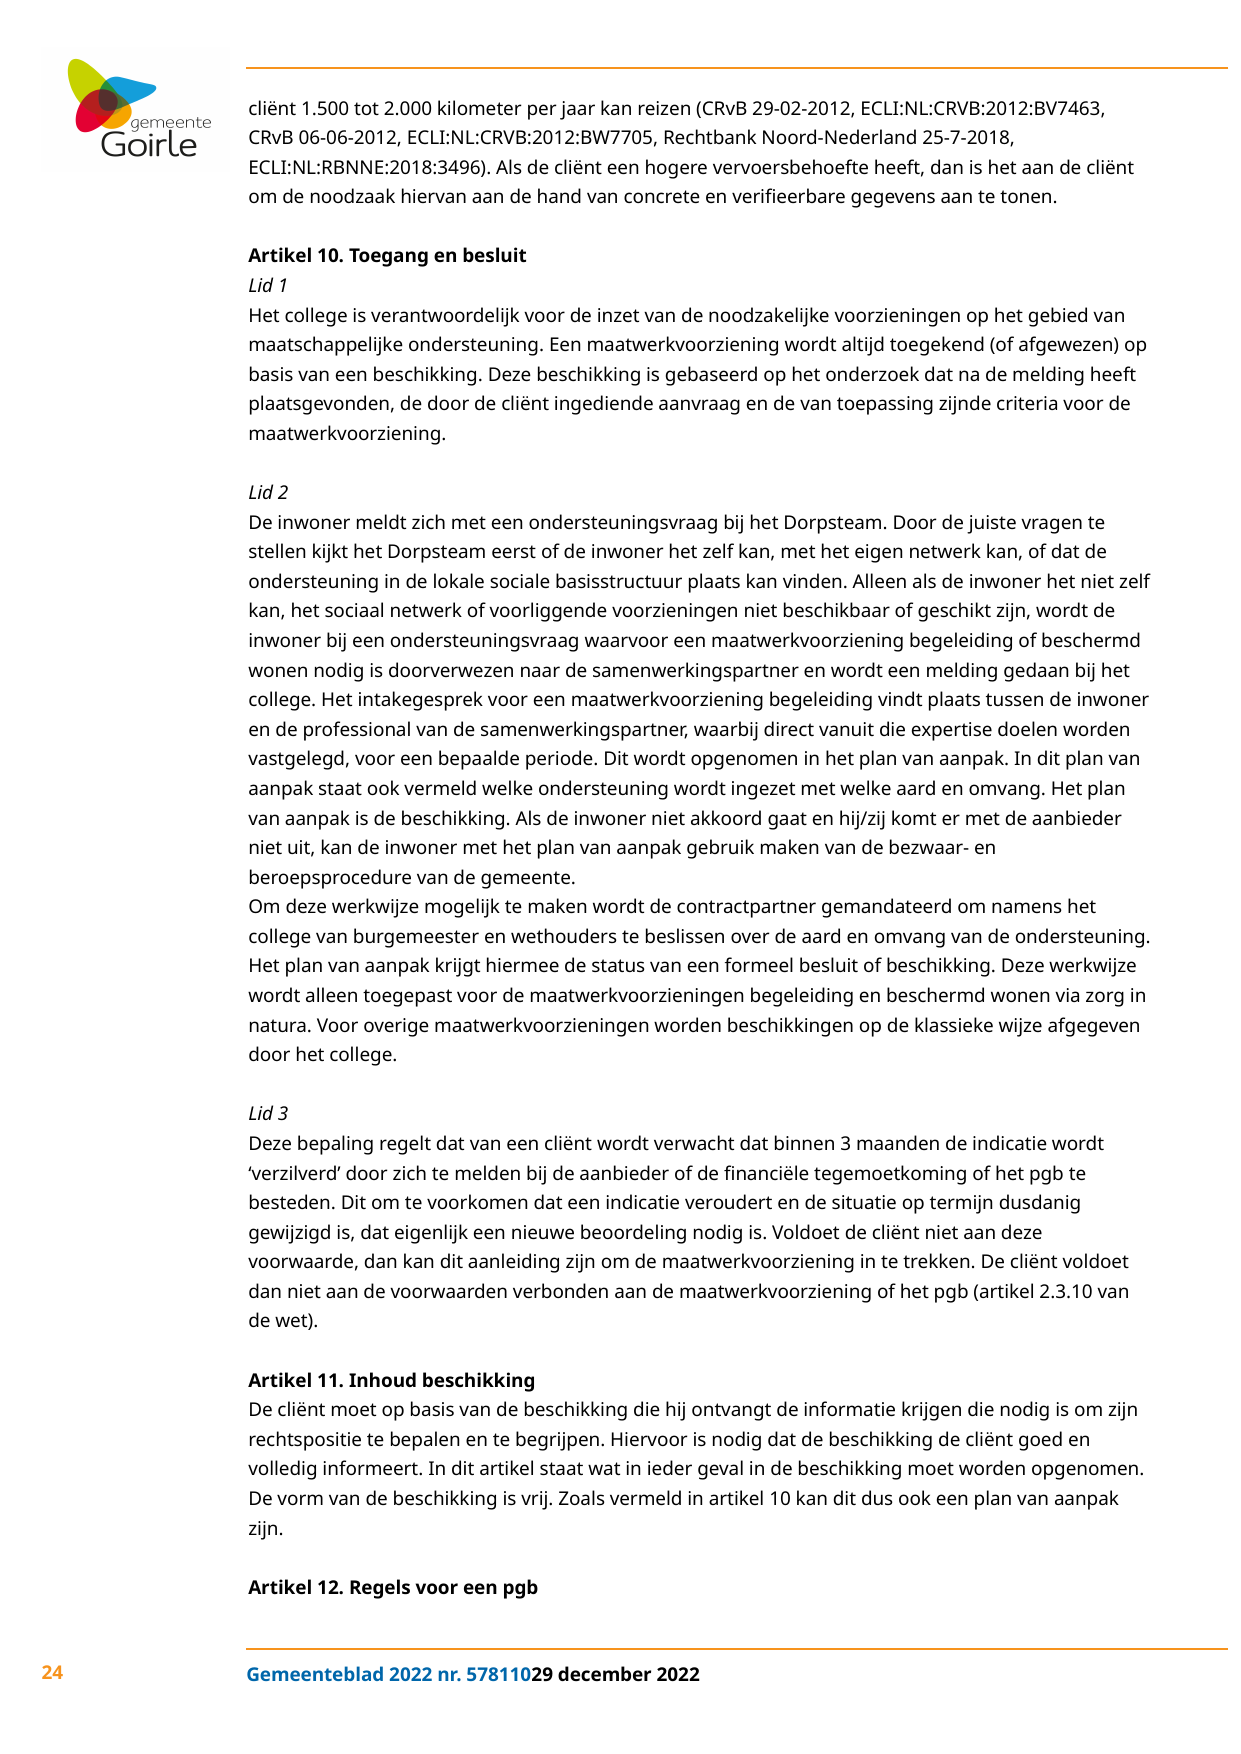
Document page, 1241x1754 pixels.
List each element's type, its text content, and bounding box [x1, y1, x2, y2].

text Lid 2 [248, 479, 1152, 505]
text De cliënt moet op basis van de beschikking die hij ontvangt de informatie krijgen die nodig is om zijn rechtspositie te bepalen en te begrijpen. Hiervoor is nodig dat de beschikking de cliënt goed en volledig informeert. In dit artikel staat wat in ieder geval in de beschikking moet worden opgenomen. De vorm van de beschikking is vrij. Zoals vermeld in artikel 10 kan dit dus ook een plan van aanpak zijn. [248, 1396, 1152, 1541]
text Lid 3 [248, 1101, 1152, 1126]
text Artikel 10. Toegang en besluit [248, 243, 1152, 268]
text Het college is verantwoordelijk voor de inzet van de noodzakelijke voorzieningen op het gebied van maatschappelijke ondersteuning. Een maatwerkvoorziening wordt altijd toegekend (of afgewezen) op basis van een beschikking. Deze beschikking is gebaseerd op het onderzoek dat na de melding heeft plaatsgevonden, de door de cliënt ingediende aanvraag en de van toepassing zijnde criteria voor de maatwerkvoorziening. [248, 302, 1152, 446]
text Deze bepaling regelt dat van een cliënt wordt verwacht dat binnen 3 maanden de indicatie wordt ‘verzilverd’ door zich te melden bij de aanbieder of de financiële tegemoetkoming of het pgb te besteden. Dit om te voorkomen dat een indicatie veroudert en de situatie op termijn dusdanig gewijzigd is, dat eigenlijk een nieuwe beoordeling nodig is. Voldoet de cliënt niet aan deze voorwaarde, dan kan dit aanleiding zijn om de maatwerkvoorziening in te trekken. De cliënt voldoet dan niet aan de voorwaarden verbonden aan de maatwerkvoorziening of het pgb (artikel 2.3.10 van de wet). [248, 1130, 1152, 1333]
text cliënt 1.500 tot 2.000 kilometer per jaar kan reizen (CRvB 29-02-2012, ECLI:NL:CRVB:2012:BV7463, CRvB 06-06-2012, ECLI:NL:CRVB:2012:BW7705, Rechtbank Noord-Nederland 25-7-2018, ECLI:NL:RBNNE:2018:3496). Als de cliënt een hogere vervoersbehoefte heeft, dan is het aan de cliënt om de noodzaak hiervan aan de hand van concrete en verifieerbare gegevens aan te tonen. [248, 95, 1152, 209]
text Om deze werkwijze mogelijk te maken wordt de contractpartner gemandateerd om namens het college van burgemeester en wethouders te beslissen over de aard en omvang van de ondersteuning. Het plan van aanpak krijgt hiermee de status van een formeel besluit of beschikking. Deze werkwijze wordt alleen toegepast voor de maatwerkvoorzieningen begeleiding en beschermd wonen via zorg in natura. Voor overige maatwerkvoorzieningen worden beschikkingen op de klassieke wijze afgegeven door het college. [248, 893, 1152, 1067]
text Artikel 12. Regels voor een pgb [248, 1574, 1152, 1600]
text Lid 1 [248, 272, 1152, 298]
text Artikel 11. Inhoud beschikking [248, 1367, 1152, 1393]
picture [41, 47, 231, 172]
text De inwoner meldt zich met een ondersteuningsvraag bij het Dorpsteam. Door de juiste vragen te stellen kijkt het Dorpsteam eerst of de inwoner het zelf kan, met het eigen netwerk kan, of dat de ondersteuning in de lokale sociale basisstructuur plaats kan vinden. Alleen als de inwoner het niet zelf kan, het sociaal netwerk of voorliggende voorzieningen niet beschikbaar of geschikt zijn, wordt de inwoner bij een ondersteuningsvraag waarvoor een maatwerkvoorziening begeleiding of beschermd wonen nodig is doorverwezen naar de samenwerkingspartner en wordt een melding gedaan bij het college. Het intakegesprek voor een maatwerkvoorziening begeleiding vindt plaats tussen de inwoner en de professional van de samenwerkingspartner, waarbij direct vanuit die expertise doelen worden vastgelegd, voor een bepaalde periode. Dit wordt opgenomen in het plan van aanpak. In dit plan van aanpak staat ook vermeld welke ondersteuning wordt ingezet met welke aard en omvang. Het plan van aanpak is de beschikking. Als de inwoner niet akkoord gaat en hij/zij komt er met de aanbieder niet uit, kan de inwoner met het plan van aanpak gebruik maken van de bezwaar- en beroepsprocedure van de gemeente. [248, 509, 1152, 890]
